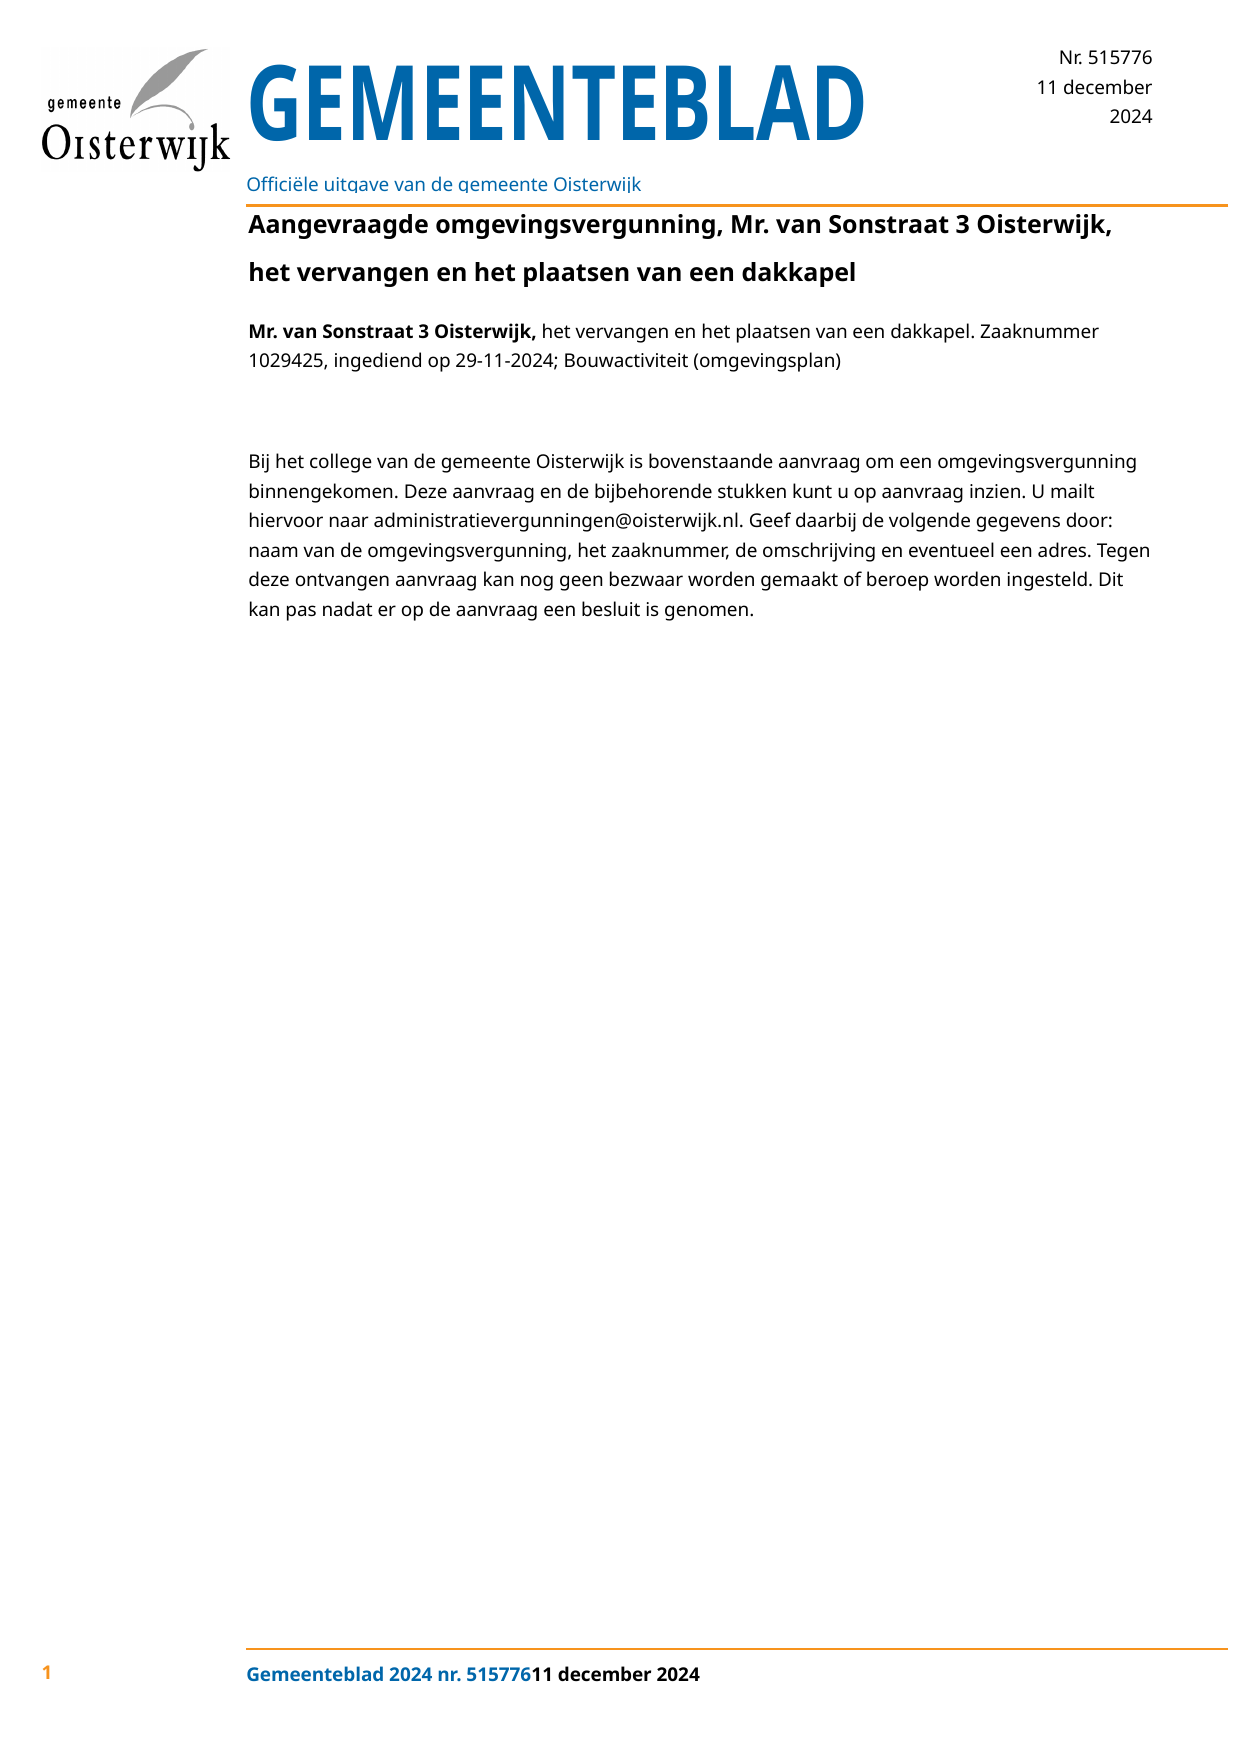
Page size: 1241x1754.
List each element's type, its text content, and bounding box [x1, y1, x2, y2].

text Bij het college van de gemeente Oisterwijk is bovenstaande aanvraag om een omgevingsvergunning binnengekomen. Deze aanvraag en de bijbehorende stukken kunt u op aanvraag inzien. U mailt hiervoor naar administratievergunningen@oisterwijk.nl. Geef daarbij de volgende gegevens door: naam van de omgevingsvergunning, het zaaknummer, de omschrijving en eventueel een adres. Tegen deze ontvangen aanvraag kan nog geen bezwaar worden gemaakt of beroep worden ingesteld. Dit kan pas nadat er op de aanvraag een besluit is genomen. [248, 448, 1152, 622]
picture [41, 47, 231, 172]
text Aangevraagde omgevingsvergunning, Mr. van Sonstraat 3 Oisterwijk, het vervangen en het plaatsen van een dakkapel [248, 207, 1152, 288]
text Mr. van Sonstraat 3 Oisterwijk, het vervangen en het plaatsen van een dakkapel. Zaaknummer 1029425, ingediend op 29-11-2024; Bouwactiviteit (omgevingsplan) [248, 318, 1152, 373]
